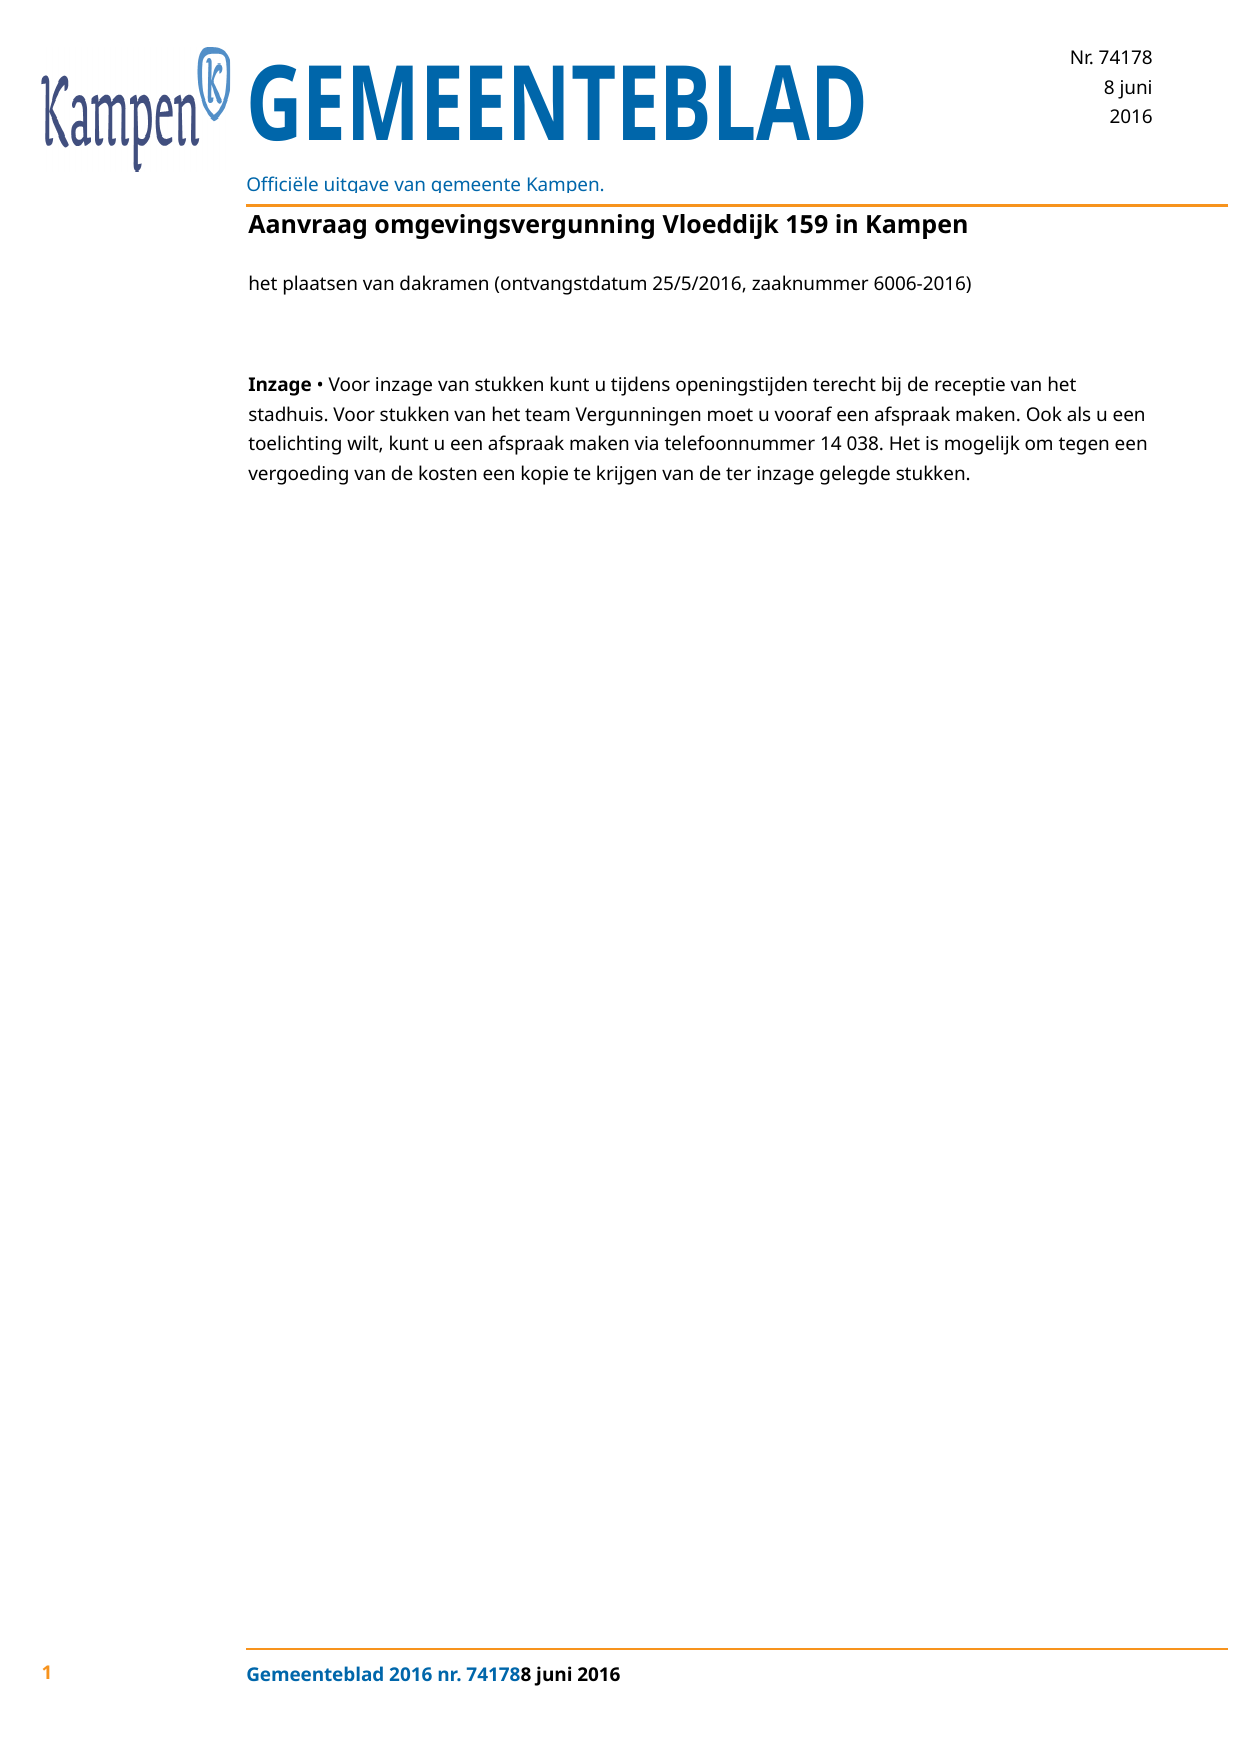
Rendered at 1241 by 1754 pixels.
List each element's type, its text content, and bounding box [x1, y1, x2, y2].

text het plaatsen van dakramen (ontvangstdatum 25/5/2016, zaaknummer 6006-2016) [248, 270, 1152, 296]
picture [41, 47, 231, 172]
text Inzage • Voor inzage van stukken kunt u tijdens openingstijden terecht bij de receptie van het stadhuis. Voor stukken van het team Vergunningen moet u vooraf een afspraak maken. Ook als u een toelichting wilt, kunt u een afspraak maken via telefoonnummer 14 038. Het is mogelijk om tegen een vergoeding van de kosten een kopie te krijgen van de ter inzage gelegde stukken. [248, 371, 1152, 486]
text Aanvraag omgevingsvergunning Vloeddijk 159 in Kampen [248, 207, 1152, 241]
